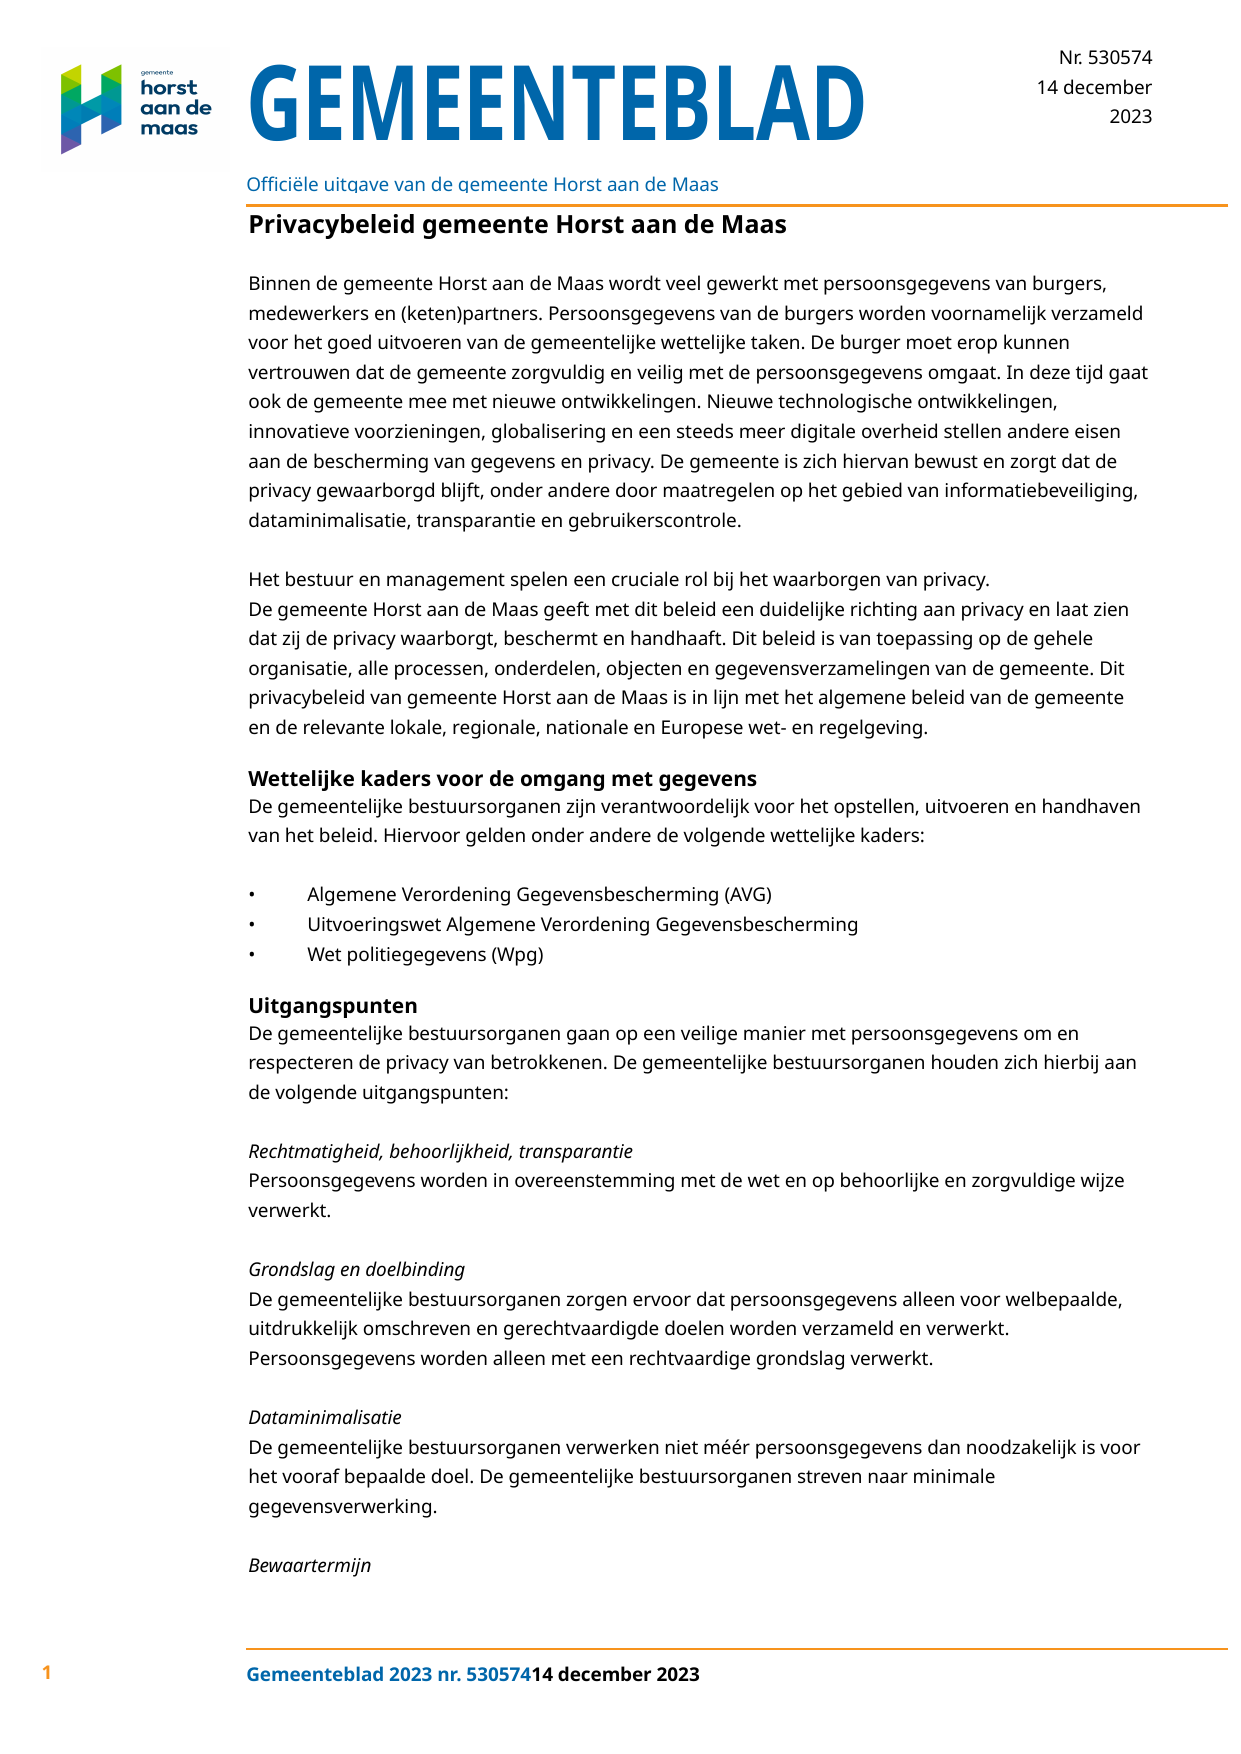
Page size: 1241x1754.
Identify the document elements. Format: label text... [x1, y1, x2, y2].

text Dataminimalisatie [248, 1404, 1152, 1430]
text Grondslag en doelbinding [248, 1256, 1152, 1282]
text De gemeentelijke bestuursorganen zijn verantwoordelijk voor het opstellen, uitvoeren en handhaven van het beleid. Hiervoor gelden onder andere de volgende wettelijke kaders: [248, 793, 1152, 848]
list Wet politiegegevens (Wpg) [248, 941, 1152, 967]
text De gemeentelijke bestuursorganen verwerken niet méér persoonsgegevens dan noodzakelijk is voor het vooraf bepaalde doel. De gemeentelijke bestuursorganen streven naar minimale gegevensverwerking. [248, 1434, 1152, 1519]
text Binnen de gemeente Horst aan de Maas wordt veel gewerkt met persoonsgegevens van burgers, medewerkers en (keten)partners. Persoonsgegevens van de burgers worden voornamelijk verzameld voor het goed uitvoeren van de gemeentelijke wettelijke taken. De burger moet erop kunnen vertrouwen dat de gemeente zorgvuldig en veilig met de persoonsgegevens omgaat. In deze tijd gaat ook de gemeente mee met nieuwe ontwikkelingen. Nieuwe technologische ontwikkelingen, innovatieve voorzieningen, globalisering en een steeds meer digitale overheid stellen andere eisen aan de bescherming van gegevens en privacy. De gemeente is zich hiervan bewust en zorgt dat de privacy gewaarborgd blijft, onder andere door maatregelen op het gebied van informatiebeveiliging, dataminimalisatie, transparantie en gebruikerscontrole. [248, 270, 1152, 533]
text Bewaartermijn [248, 1552, 1152, 1578]
text Uitgangspunten [248, 991, 1152, 1020]
text De gemeentelijke bestuursorganen gaan op een veilige manier met persoonsgegevens om en respecteren de privacy van betrokkenen. De gemeentelijke bestuursorganen houden zich hierbij aan de volgende uitgangspunten: [248, 1020, 1152, 1104]
text De gemeentelijke bestuursorganen zorgen ervoor dat persoonsgegevens alleen voor welbepaalde, uitdrukkelijk omschreven en gerechtvaardigde doelen worden verzameld en verwerkt. Persoonsgegevens worden alleen met een rechtvaardige grondslag verwerkt. [248, 1286, 1152, 1371]
text De gemeente Horst aan de Maas geeft met dit beleid een duidelijke richting aan privacy en laat zien dat zij de privacy waarborgt, beschermt en handhaaft. Dit beleid is van toepassing op de gehele organisatie, alle processen, onderdelen, objecten en gegevensverzamelingen van de gemeente. Dit privacybeleid van gemeente Horst aan de Maas is in lijn met het algemene beleid van de gemeente en de relevante lokale, regionale, nationale en Europese wet- en regelgeving. [248, 596, 1152, 740]
text Persoonsgegevens worden in overeenstemming met de wet en op behoorlijke en zorgvuldige wijze verwerkt. [248, 1168, 1152, 1223]
list Uitvoeringswet Algemene Verordening Gegevensbescherming [248, 911, 1152, 937]
list Algemene Verordening Gegevensbescherming (AVG) [248, 882, 1152, 907]
text Rechtmatigheid, behoorlijkheid, transparantie [248, 1138, 1152, 1164]
text Het bestuur en management spelen een cruciale rol bij het waarborgen van privacy. [248, 566, 1152, 592]
text Privacybeleid gemeente Horst aan de Maas [248, 207, 1152, 241]
text Wettelijke kaders voor de omgang met gegevens [248, 764, 1152, 793]
picture [41, 47, 231, 172]
